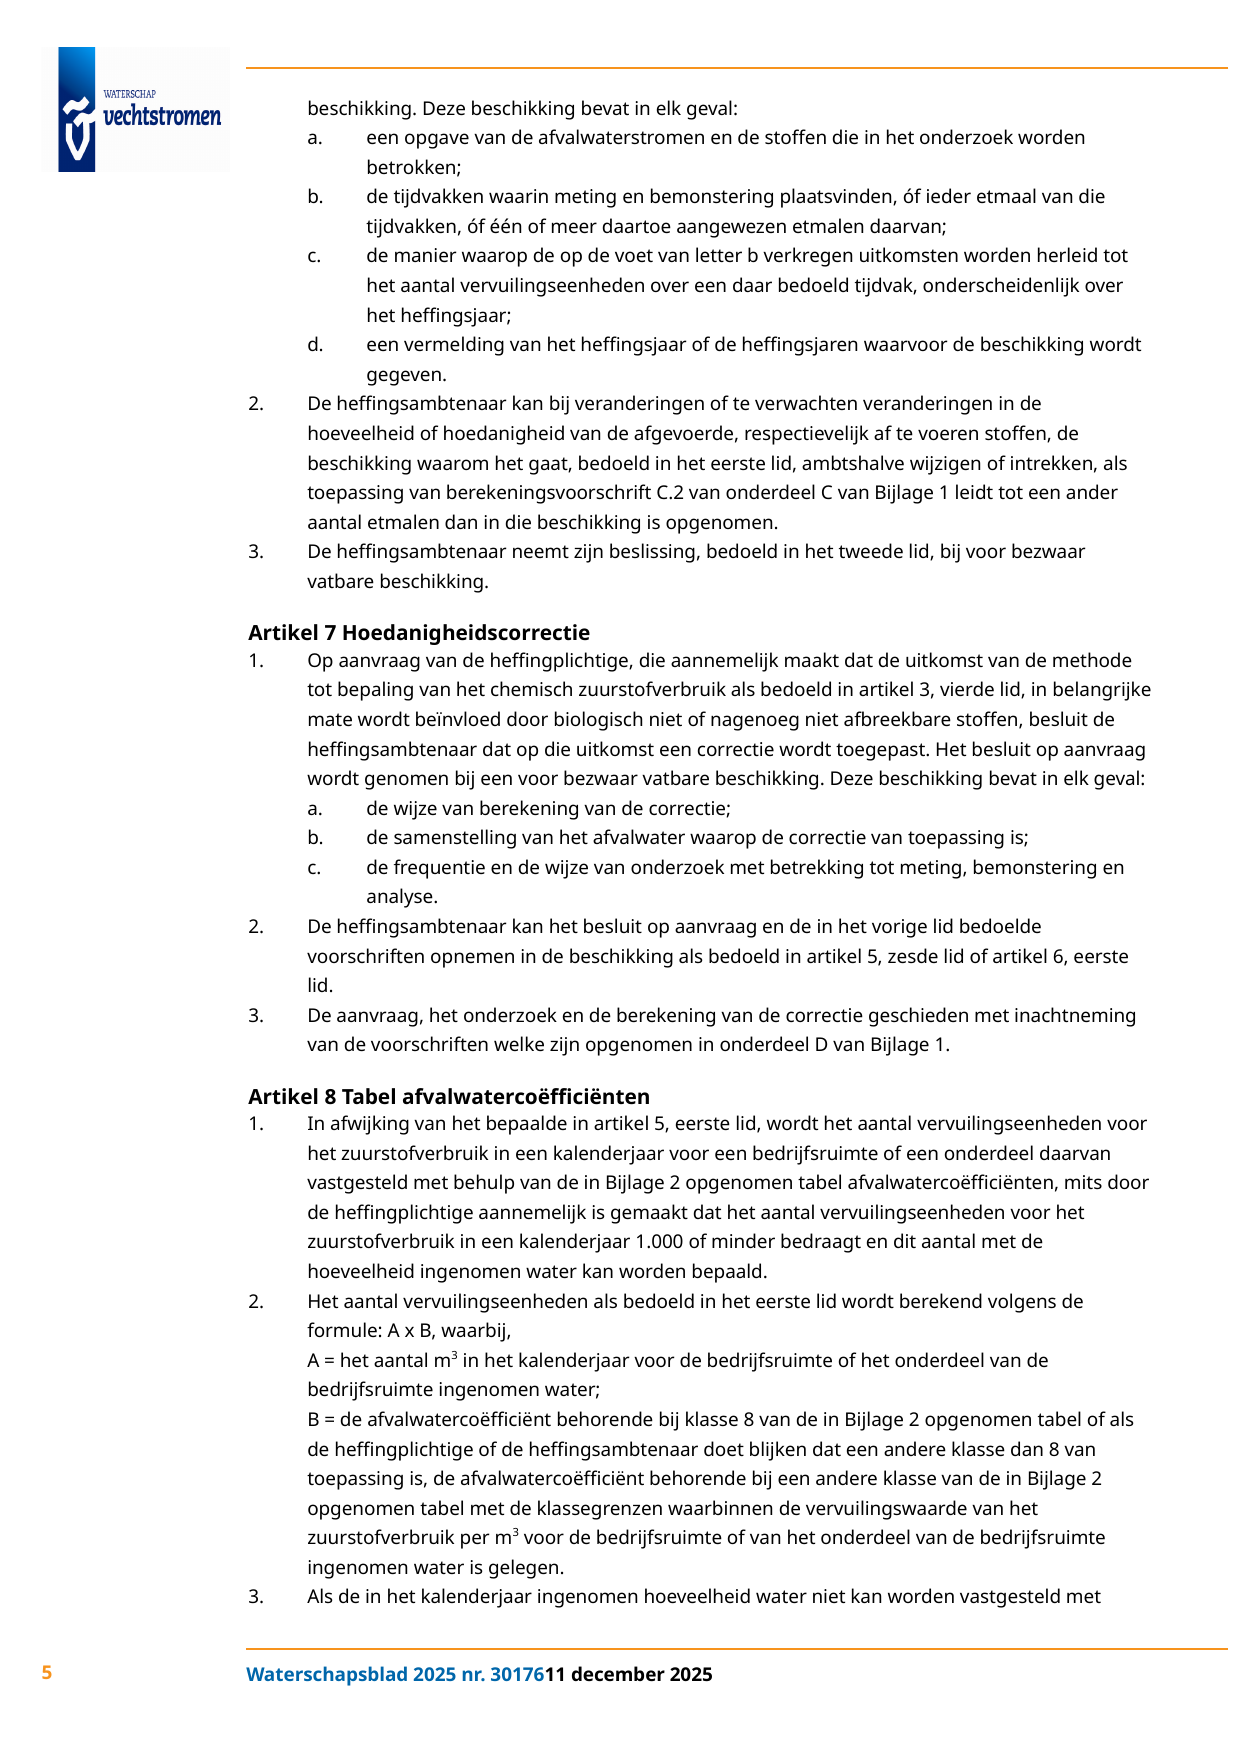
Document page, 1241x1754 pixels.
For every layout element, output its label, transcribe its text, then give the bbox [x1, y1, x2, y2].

list een vermelding van het heffingsjaar of de heffingsjaren waarvoor de beschikking wordt gegeven. [307, 331, 1152, 387]
list de wijze van berekening van de correctie; [307, 795, 1152, 821]
list een opgave van de afvalwaterstromen en de stoffen die in het onderzoek worden betrokken; [307, 124, 1152, 180]
list beschikking. Deze beschikking bevat in elk geval: [248, 95, 1152, 121]
list A = het aantal m3 in het kalenderjaar voor de bedrijfsruimte of het onderdeel van de bedrijfsruimte ingenomen water; [248, 1347, 1152, 1402]
list de tijdvakken waarin meting en bemonstering plaatsvinden, óf ieder etmaal van die tijdvakken, óf één of meer daartoe aangewezen etmalen daarvan; [307, 183, 1152, 239]
list Het aantal vervuilingseenheden als bedoeld in het eerste lid wordt berekend volgens de formule: A x B, waarbij, [248, 1288, 1152, 1343]
list de frequentie en de wijze van onderzoek met betrekking tot meting, bemonstering en analyse. [307, 854, 1152, 909]
list De heffingsambtenaar kan bij veranderingen of te verwachten veranderingen in de hoeveelheid of hoedanigheid van de afgevoerde, respectievelijk af te voeren stoffen, de beschikking waarom het gaat, bedoeld in het eerste lid, ambtshalve wijzigen of intrekken, als toepassing van berekeningsvoorschrift C.2 van onderdeel C van Bijlage 1 leidt tot een ander aantal etmalen dan in die beschikking is opgenomen. [248, 391, 1152, 535]
list B = de afvalwatercoëfficiënt behorende bij klasse 8 van de in Bijlage 2 opgenomen tabel of als de heffingplichtige of de heffingsambtenaar doet blijken dat een andere klasse dan 8 van toepassing is, de afvalwatercoëfficiënt behorende bij een andere klasse van de in Bijlage 2 opgenomen tabel met de klassegrenzen waarbinnen de vervuilingswaarde van het zuurstofverbruik per m3 voor de bedrijfsruimte of van het onderdeel van de bedrijfsruimte ingenomen water is gelegen. [248, 1406, 1152, 1580]
picture [41, 47, 231, 172]
text Artikel 7 Hoedanigheidscorrectie [248, 618, 1152, 647]
list de manier waarop de op de voet van letter b verkregen uitkomsten worden herleid tot het aantal vervuilingseenheden over een daar bedoeld tijdvak, onderscheidenlijk over het heffingsjaar; [307, 243, 1152, 328]
list de samenstelling van het afvalwater waarop de correctie van toepassing is; [307, 824, 1152, 850]
text Artikel 8 Tabel afvalwatercoëfficiënten [248, 1082, 1152, 1110]
list De heffingsambtenaar kan het besluit op aanvraag en de in het vorige lid bedoelde voorschriften opnemen in de beschikking als bedoeld in artikel 5, zesde lid of artikel 6, eerste lid. [248, 913, 1152, 998]
list In afwijking van het bepaalde in artikel 5, eerste lid, wordt het aantal vervuilingseenheden voor het zuurstofverbruik in een kalenderjaar voor een bedrijfsruimte of een onderdeel daarvan vastgesteld met behulp van de in Bijlage 2 opgenomen tabel afvalwatercoëfficiënten, mits door de heffingplichtige aannemelijk is gemaakt dat het aantal vervuilingseenheden voor het zuurstofverbruik in een kalenderjaar 1.000 of minder bedraagt en dit aantal met de hoeveelheid ingenomen water kan worden bepaald. [248, 1110, 1152, 1284]
list Op aanvraag van de heffingplichtige, die aannemelijk maakt dat de uitkomst van de methode tot bepaling van het chemisch zuurstofverbruik als bedoeld in artikel 3, vierde lid, in belangrijke mate wordt beïnvloed door biologisch niet of nagenoeg niet afbreekbare stoffen, besluit de heffingsambtenaar dat op die uitkomst een correctie wordt toegepast. Het besluit op aanvraag wordt genomen bij een voor bezwaar vatbare beschikking. Deze beschikking bevat in elk geval: [248, 647, 1152, 791]
list Als de in het kalenderjaar ingenomen hoeveelheid water niet kan worden vastgesteld met [248, 1584, 1152, 1609]
list De aanvraag, het onderzoek en de berekening van de correctie geschieden met inachtneming van de voorschriften welke zijn opgenomen in onderdeel D van Bijlage 1. [248, 1002, 1152, 1057]
list De heffingsambtenaar neemt zijn beslissing, bedoeld in het tweede lid, bij voor bezwaar vatbare beschikking. [248, 538, 1152, 594]
